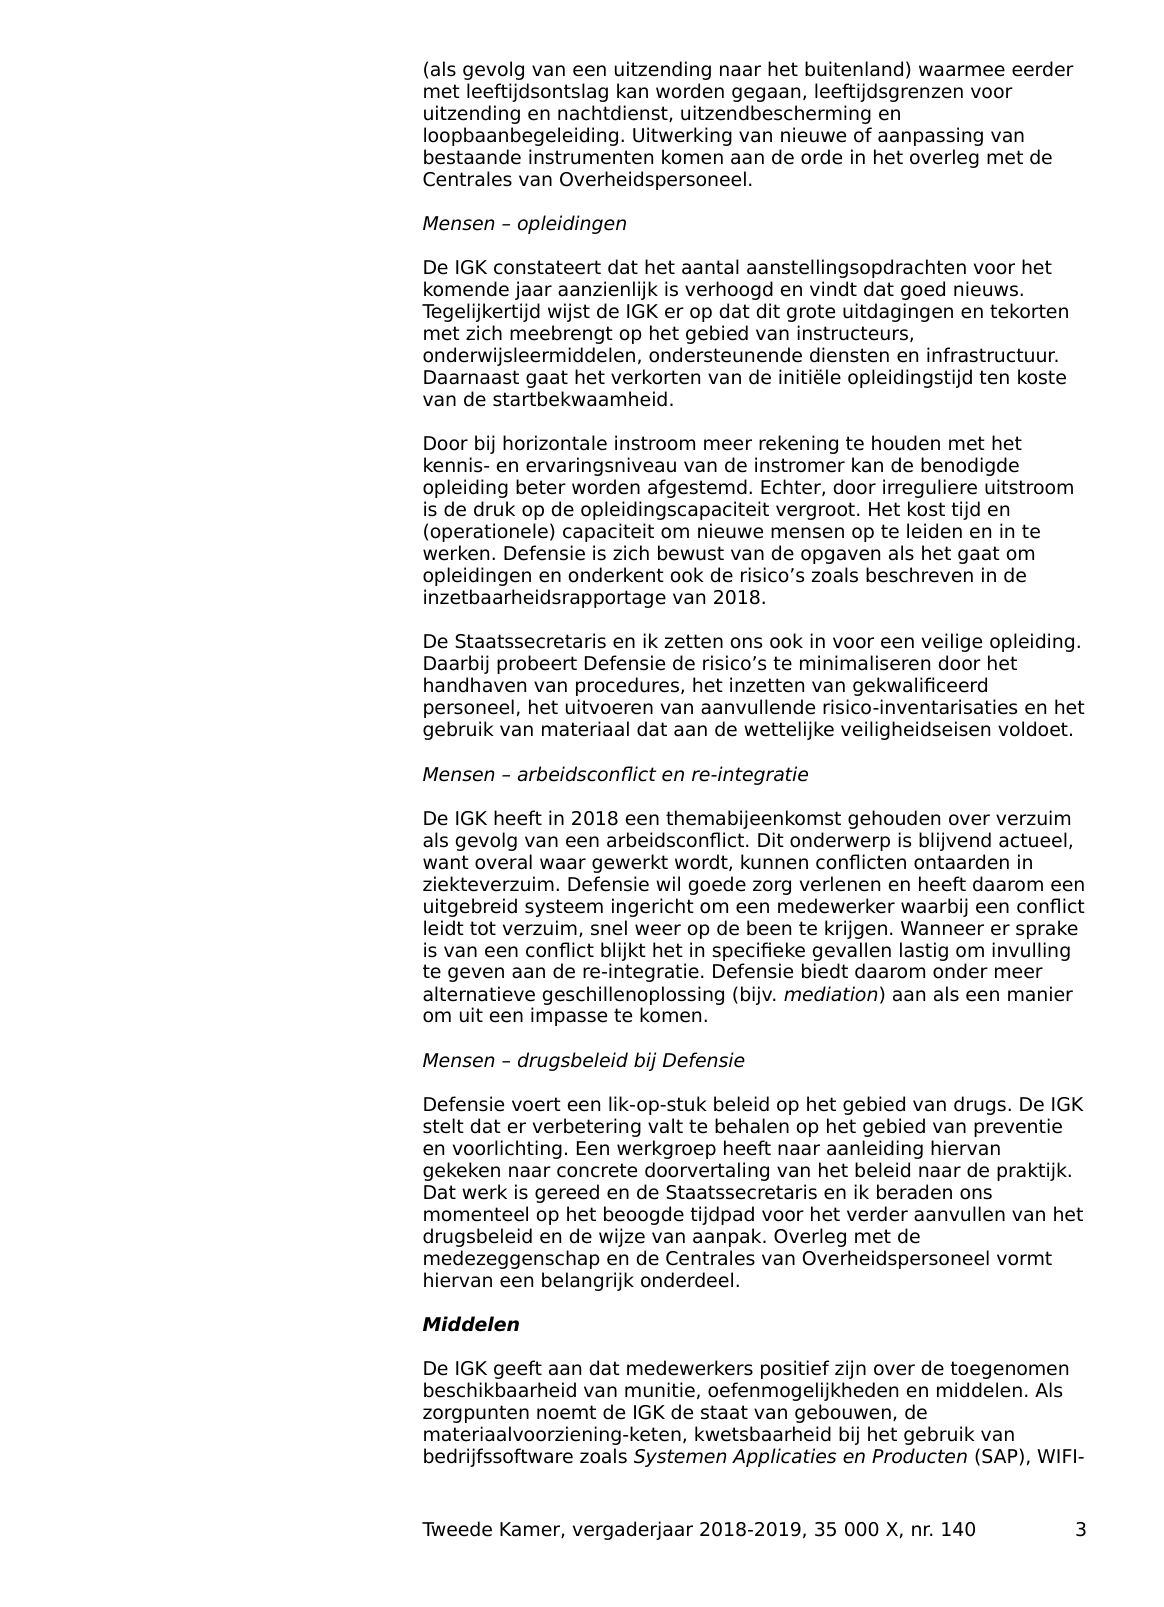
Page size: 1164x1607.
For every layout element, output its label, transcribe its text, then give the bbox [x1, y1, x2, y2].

text De IGK geeft aan dat medewerkers positief zijn over de toegenomen beschikbaarheid van munitie, oefenmogelijkheden en middelen. Als zorgpunten noemt de IGK de staat van gebouwen, de materiaalvoorziening-keten, kwetsbaarheid bij het gebruik van bedrijfssoftware zoals Systemen Applicaties en Producten (SAP), WIFI- [422, 1358, 1087, 1468]
text Defensie voert een lik-op-stuk beleid op het gebied van drugs. De IGK stelt dat er verbetering valt te behalen op het gebied van preventie en voorlichting. Een werkgroep heeft naar aanleiding hiervan gekeken naar concrete doorvertaling van het beleid naar de praktijk. Dat werk is gereed en de Staatssecretaris en ik beraden ons momenteel op het beoogde tijdpad voor het verder aanvullen van het drugsbeleid en de wijze van aanpak. Overleg met de medezeggenschap en de Centrales van Overheidspersoneel vormt hiervan een belangrijk onderdeel. [422, 1094, 1087, 1292]
text De Staatssecretaris en ik zetten ons ook in voor een veilige opleiding. Daarbij probeert Defensie de risico’s te minimaliseren door het handhaven van procedures, het inzetten van gekwalificeerd personeel, het uitvoeren van aanvullende risico-inventarisaties en het gebruik van materiaal dat aan de wettelijke veiligheidseisen voldoet. [422, 631, 1087, 741]
subtitle Mensen – arbeidsconflict en re-integratie [422, 763, 1087, 785]
text (als gevolg van een uitzending naar het buitenland) waarmee eerder met leeftijdsontslag kan worden gegaan, leeftijdsgrenzen voor uitzending en nachtdienst, uitzendbescherming en loopbaanbegeleiding. Uitwerking van nieuwe of aanpassing van bestaande instrumenten komen aan de orde in het overleg met de Centrales van Overheidspersoneel. [422, 59, 1087, 191]
subtitle Mensen – drugsbeleid bij Defensie [422, 1049, 1087, 1072]
text Door bij horizontale instroom meer rekening te houden met het kennis- en ervaringsniveau van de instromer kan de benodigde opleiding beter worden afgestemd. Echter, door irreguliere uitstroom is de druk op de opleidingscapaciteit vergroot. Het kost tijd en (operationele) capaciteit om nieuwe mensen op te leiden en in te werken. Defensie is zich bewust van de opgaven als het gaat om opleidingen en onderkent ook de risico’s zoals beschreven in de inzetbaarheidsrapportage van 2018. [422, 433, 1087, 609]
text De IGK constateert dat het aantal aanstellingsopdrachten voor het komende jaar aanzienlijk is verhoogd en vindt dat goed nieuws. Tegelijkertijd wijst de IGK er op dat dit grote uitdagingen en tekorten met zich meebrengt op het gebied van instructeurs, onderwijsleermiddelen, ondersteunende diensten en infrastructuur. Daarnaast gaat het verkorten van de initiële opleidingstijd ten koste van de startbekwaamheid. [422, 257, 1087, 411]
text De IGK heeft in 2018 een themabijeenkomst gehouden over verzuim als gevolg van een arbeidsconflict. Dit onderwerp is blijvend actueel, want overal waar gewerkt wordt, kunnen conflicten ontaarden in ziekteverzuim. Defensie wil goede zorg verlenen en heeft daarom een uitgebreid systeem ingericht om een medewerker waarbij een conflict leidt tot verzuim, snel weer op de been te krijgen. Wanneer er sprake is van een conflict blijkt het in specifieke gevallen lastig om invulling te geven aan de re-integratie. Defensie biedt daarom onder meer alternatieve geschillenoplossing (bijv. mediation) aan als een manier om uit een impasse te komen. [422, 808, 1087, 1027]
subtitle Middelen [422, 1314, 1087, 1336]
subtitle Mensen – opleidingen [422, 213, 1087, 235]
